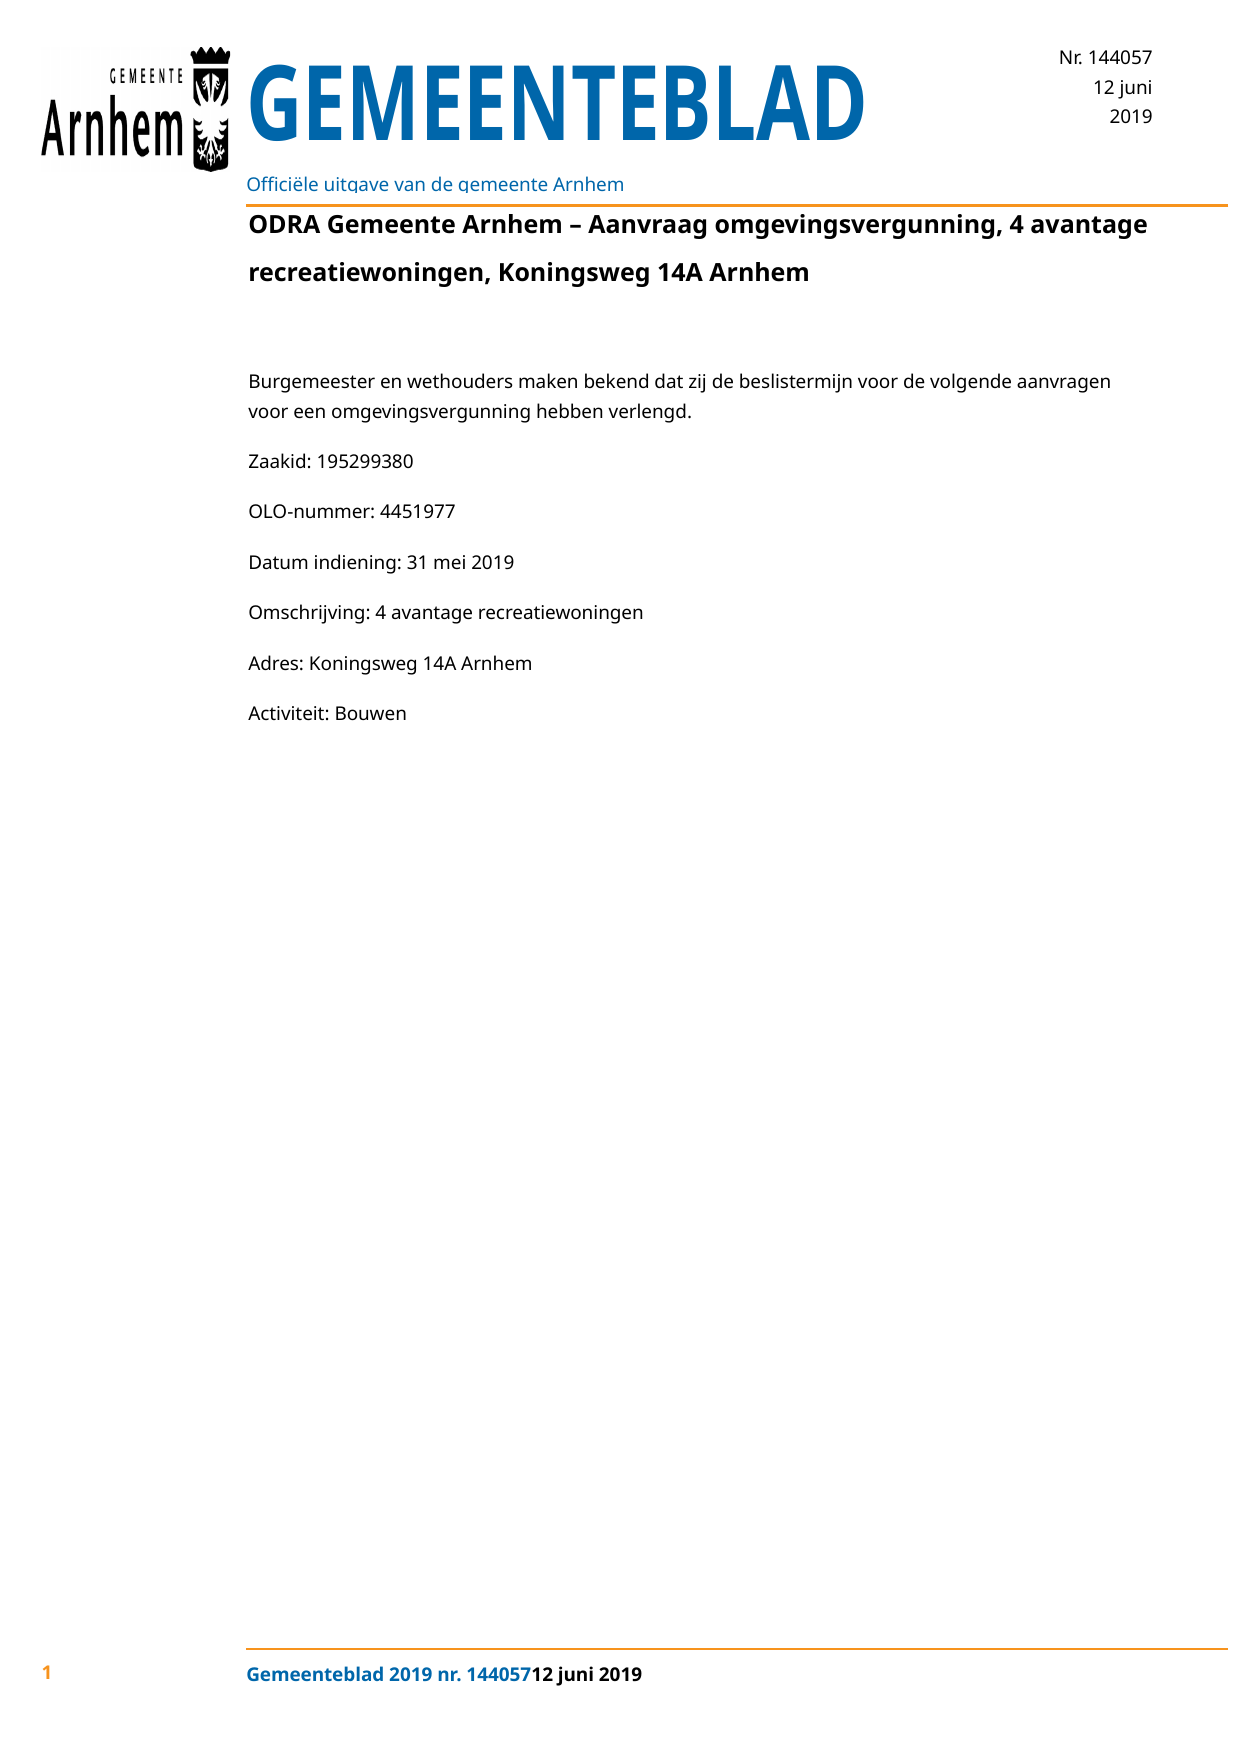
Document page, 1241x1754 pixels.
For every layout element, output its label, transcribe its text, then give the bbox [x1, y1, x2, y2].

text ODRA Gemeente Arnhem – Aanvraag omgevingsvergunning, 4 avantage recreatiewoningen, Koningsweg 14A Arnhem [248, 207, 1152, 288]
text OLO-nummer: 4451977 [248, 499, 1152, 524]
picture [41, 47, 231, 172]
text Datum indiening: 31 mei 2019 [248, 549, 1152, 575]
text Adres: Koningsweg 14A Arnhem [248, 650, 1152, 676]
text Zaakid: 195299380 [248, 448, 1152, 474]
text Omschrijving: 4 avantage recreatiewoningen [248, 599, 1152, 625]
text Burgemeester en wethouders maken bekend dat zij de beslistermijn voor de volgende aanvragen voor een omgevingsvergunning hebben verlengd. [248, 368, 1152, 424]
text Activiteit: Bouwen [248, 700, 1152, 726]
